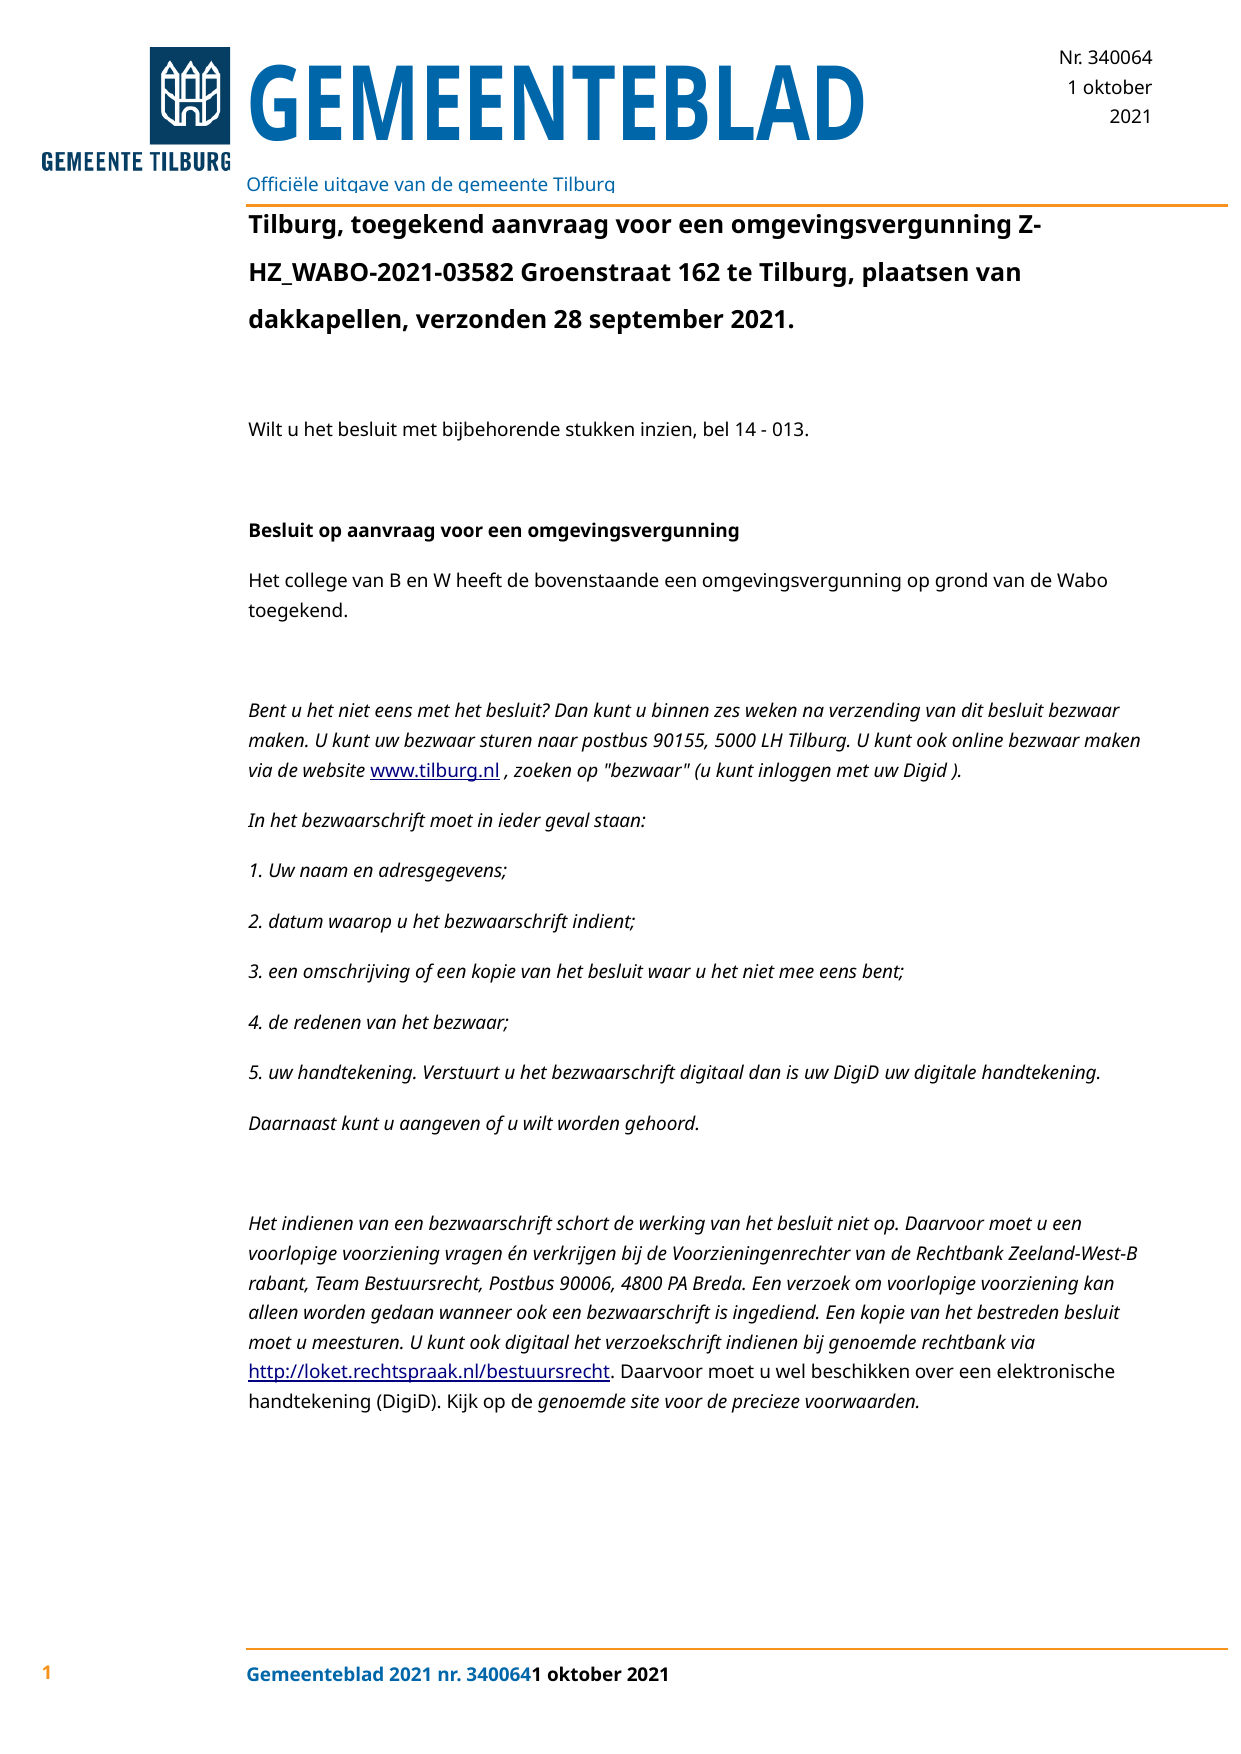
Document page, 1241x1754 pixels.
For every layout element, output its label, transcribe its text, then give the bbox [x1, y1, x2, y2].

text 5. uw handtekening. Verstuurt u het bezwaarschrift digitaal dan is uw DigiD uw digitale handtekening. [248, 1059, 1152, 1085]
text In het bezwaarschrift moet in ieder geval staan: [248, 807, 1152, 833]
text Het college van B en W heeft de bovenstaande een omgevingsvergunning op grond van de Wabo toegekend. [248, 567, 1152, 622]
picture [41, 47, 231, 172]
text Bent u het niet eens met het besluit? Dan kunt u binnen zes weken na verzending van dit besluit bezwaar maken. U kunt uw bezwaar sturen naar postbus 90155, 5000 LH Tilburg. U kunt ook online bezwaar maken via de website www.tilburg.nl , zoeken op "bezwaar" (u kunt inloggen met uw Digid ). [248, 698, 1152, 782]
text Daarnaast kunt u aangeven of u wilt worden gehoord. [248, 1110, 1152, 1135]
text 3. een omschrijving of een kopie van het besluit waar u het niet mee eens bent; [248, 958, 1152, 984]
text Wilt u het besluit met bijbehorende stukken inzien, bel 14 - 013. [248, 416, 1152, 442]
text Het indienen van een bezwaarschrift schort de werking van het besluit niet op. Daarvoor moet u een voorlopige voorziening vragen én verkrijgen bij de Voorzieningenrechter van de Rechtbank Zeeland-West-B rabant, Team Bestuursrecht, Postbus 90006, 4800 PA Breda. Een verzoek om voorlopige voorziening kan alleen worden gedaan wanneer ook een bezwaarschrift is ingediend. Een kopie van het bestreden besluit moet u meesturen. U kunt ook digitaal het verzoekschrift indienen bij genoemde rechtbank via http://loket.rechtspraak.nl/bestuursrecht. Daarvoor moet u wel beschikken over een elektronische handtekening (DigiD). Kijk op de genoemde site voor de precieze voorwaarden. [248, 1211, 1152, 1414]
text 2. datum waarop u het bezwaarschrift indient; [248, 908, 1152, 934]
text Besluit op aanvraag voor een omgevingsvergunning [248, 517, 1152, 542]
text 4. de redenen van het bezwaar; [248, 1009, 1152, 1034]
text Tilburg, toegekend aanvraag voor een omgevingsvergunning Z-HZ_WABO-2021-03582 Groenstraat 162 te Tilburg, plaatsen van dakkapellen, verzonden 28 september 2021. [248, 207, 1152, 336]
text 1. Uw naam en adresgegevens; [248, 858, 1152, 883]
